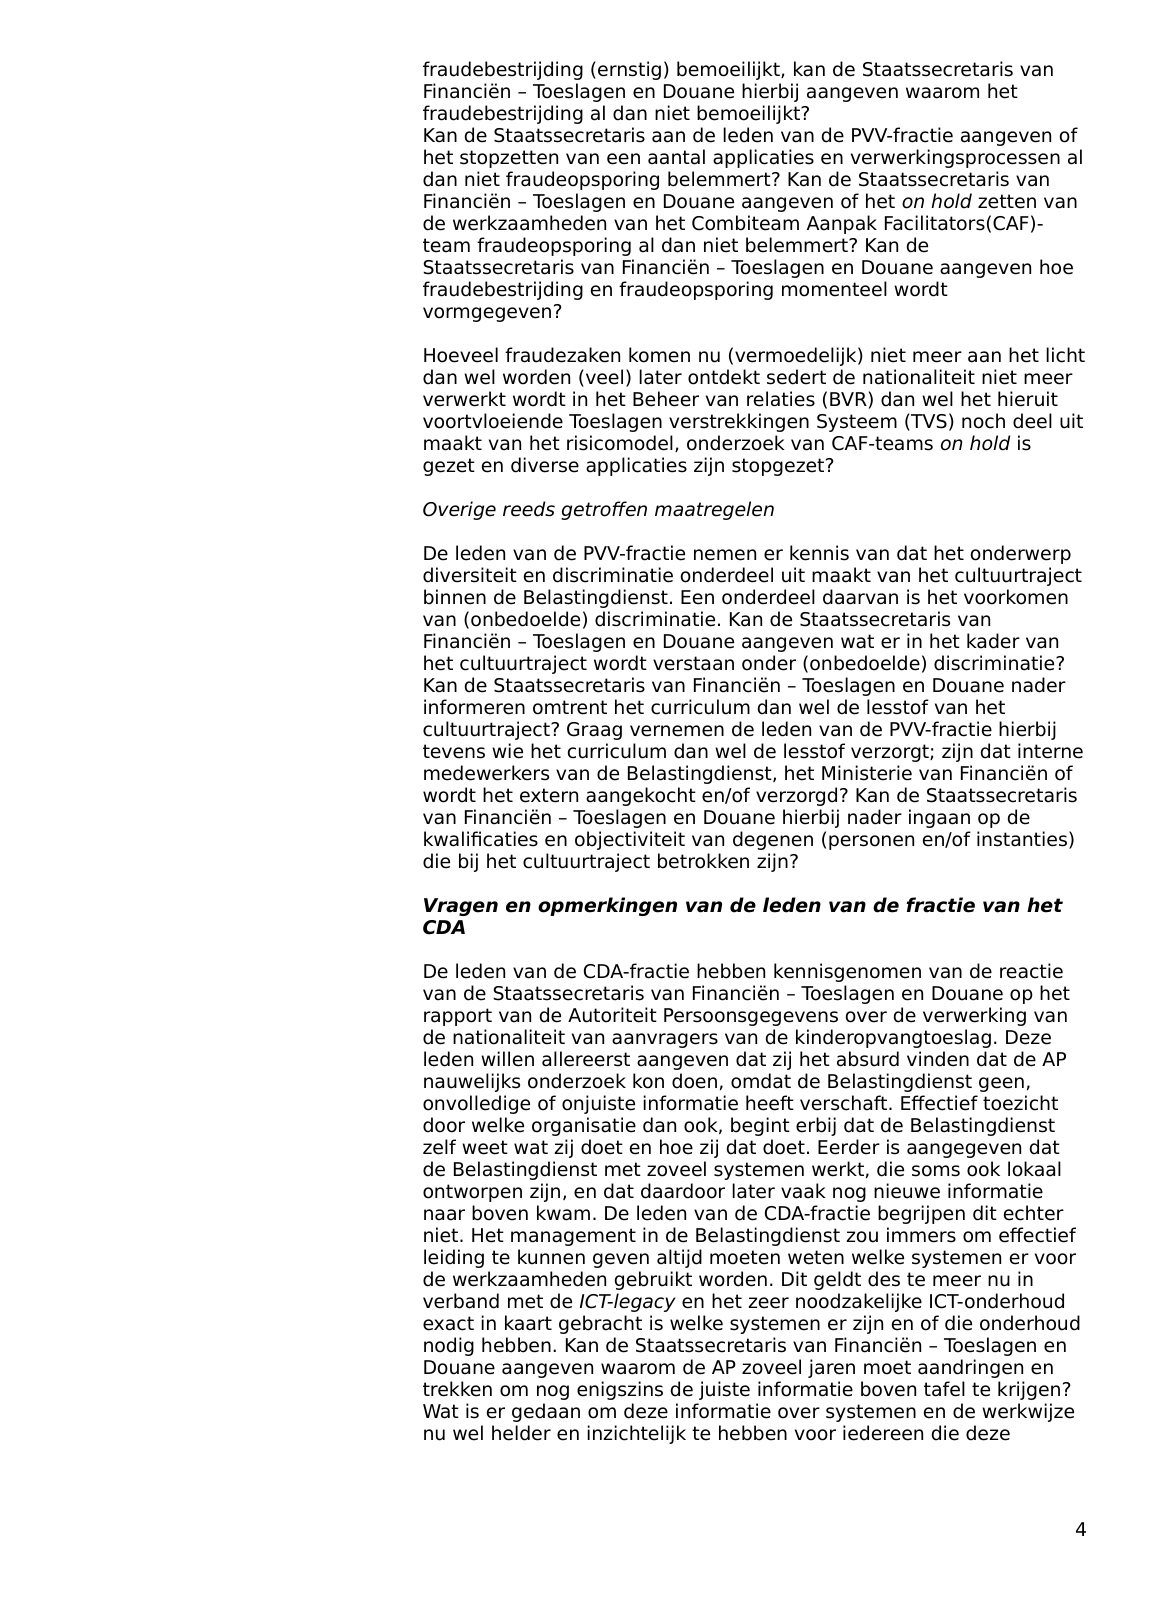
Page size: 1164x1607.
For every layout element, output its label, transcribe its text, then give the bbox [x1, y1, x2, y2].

text De leden van de PVV-fractie nemen er kennis van dat het onderwerp diversiteit en discriminatie onderdeel uit maakt van het cultuurtraject binnen de Belastingdienst. Een onderdeel daarvan is het voorkomen van (onbedoelde) discriminatie. Kan de Staatssecretaris van Financiën – Toeslagen en Douane aangeven wat er in het kader van het cultuurtraject wordt verstaan onder (onbedoelde) discriminatie? Kan de Staatssecretaris van Financiën – Toeslagen en Douane nader informeren omtrent het curriculum dan wel de lesstof van het cultuurtraject? Graag vernemen de leden van de PVV-fractie hierbij tevens wie het curriculum dan wel de lesstof verzorgt; zijn dat interne medewerkers van de Belastingdienst, het Ministerie van Financiën of wordt het extern aangekocht en/of verzorgd? Kan de Staatssecretaris van Financiën – Toeslagen en Douane hierbij nader ingaan op de kwalificaties en objectiviteit van degenen (personen en/of instanties) die bij het cultuurtraject betrokken zijn? [422, 543, 1087, 873]
text Hoeveel fraudezaken komen nu (vermoedelijk) niet meer aan het licht dan wel worden (veel) later ontdekt sedert de nationaliteit niet meer verwerkt wordt in het Beheer van relaties (BVR) dan wel het hieruit voortvloeiende Toeslagen verstrekkingen Systeem (TVS) noch deel uit maakt van het risicomodel, onderzoek van CAF-teams on hold is gezet en diverse applicaties zijn stopgezet? [422, 345, 1087, 477]
text Kan de Staatssecretaris aan de leden van de PVV-fractie aangeven of het stopzetten van een aantal applicaties en verwerkingsprocessen al dan niet fraudeopsporing belemmert? Kan de Staatssecretaris van Financiën – Toeslagen en Douane aangeven of het on hold zetten van de werkzaamheden van het Combiteam Aanpak Facilitators(CAF)-team fraudeopsporing al dan niet belemmert? Kan de Staatssecretaris van Financiën – Toeslagen en Douane aangeven hoe fraudebestrijding en fraudeopsporing momenteel wordt vormgegeven? [422, 125, 1087, 323]
subtitle Vragen en opmerkingen van de leden van de fractie van het CDA [422, 895, 1087, 939]
text De leden van de CDA-fractie hebben kennisgenomen van de reactie van de Staatssecretaris van Financiën – Toeslagen en Douane op het rapport van de Autoriteit Persoonsgegevens over de verwerking van de nationaliteit van aanvragers van de kinderopvangtoeslag. Deze leden willen allereerst aangeven dat zij het absurd vinden dat de AP nauwelijks onderzoek kon doen, omdat de Belastingdienst geen, onvolledige of onjuiste informatie heeft verschaft. Effectief toezicht door welke organisatie dan ook, begint erbij dat de Belastingdienst zelf weet wat zij doet en hoe zij dat doet. Eerder is aangegeven dat de Belastingdienst met zoveel systemen werkt, die soms ook lokaal ontworpen zijn, en dat daardoor later vaak nog nieuwe informatie naar boven kwam. De leden van de CDA-fractie begrijpen dit echter niet. Het management in de Belastingdienst zou immers om effectief leiding te kunnen geven altijd moeten weten welke systemen er voor de werkzaamheden gebruikt worden. Dit geldt des te meer nu in verband met de ICT-legacy en het zeer noodzakelijke ICT-onderhoud exact in kaart gebracht is welke systemen er zijn en of die onderhoud nodig hebben. Kan de Staatssecretaris van Financiën – Toeslagen en Douane aangeven waarom de AP zoveel jaren moet aandringen en trekken om nog enigszins de juiste informatie boven tafel te krijgen? Wat is er gedaan om deze informatie over systemen en de werkwijze nu wel helder en inzichtelijk te hebben voor iedereen die deze [422, 961, 1087, 1445]
text fraudebestrijding (ernstig) bemoeilijkt, kan de Staatssecretaris van Financiën – Toeslagen en Douane hierbij aangeven waarom het fraudebestrijding al dan niet bemoeilijkt? [422, 59, 1087, 125]
subtitle Overige reeds getroffen maatregelen [422, 499, 1087, 521]
